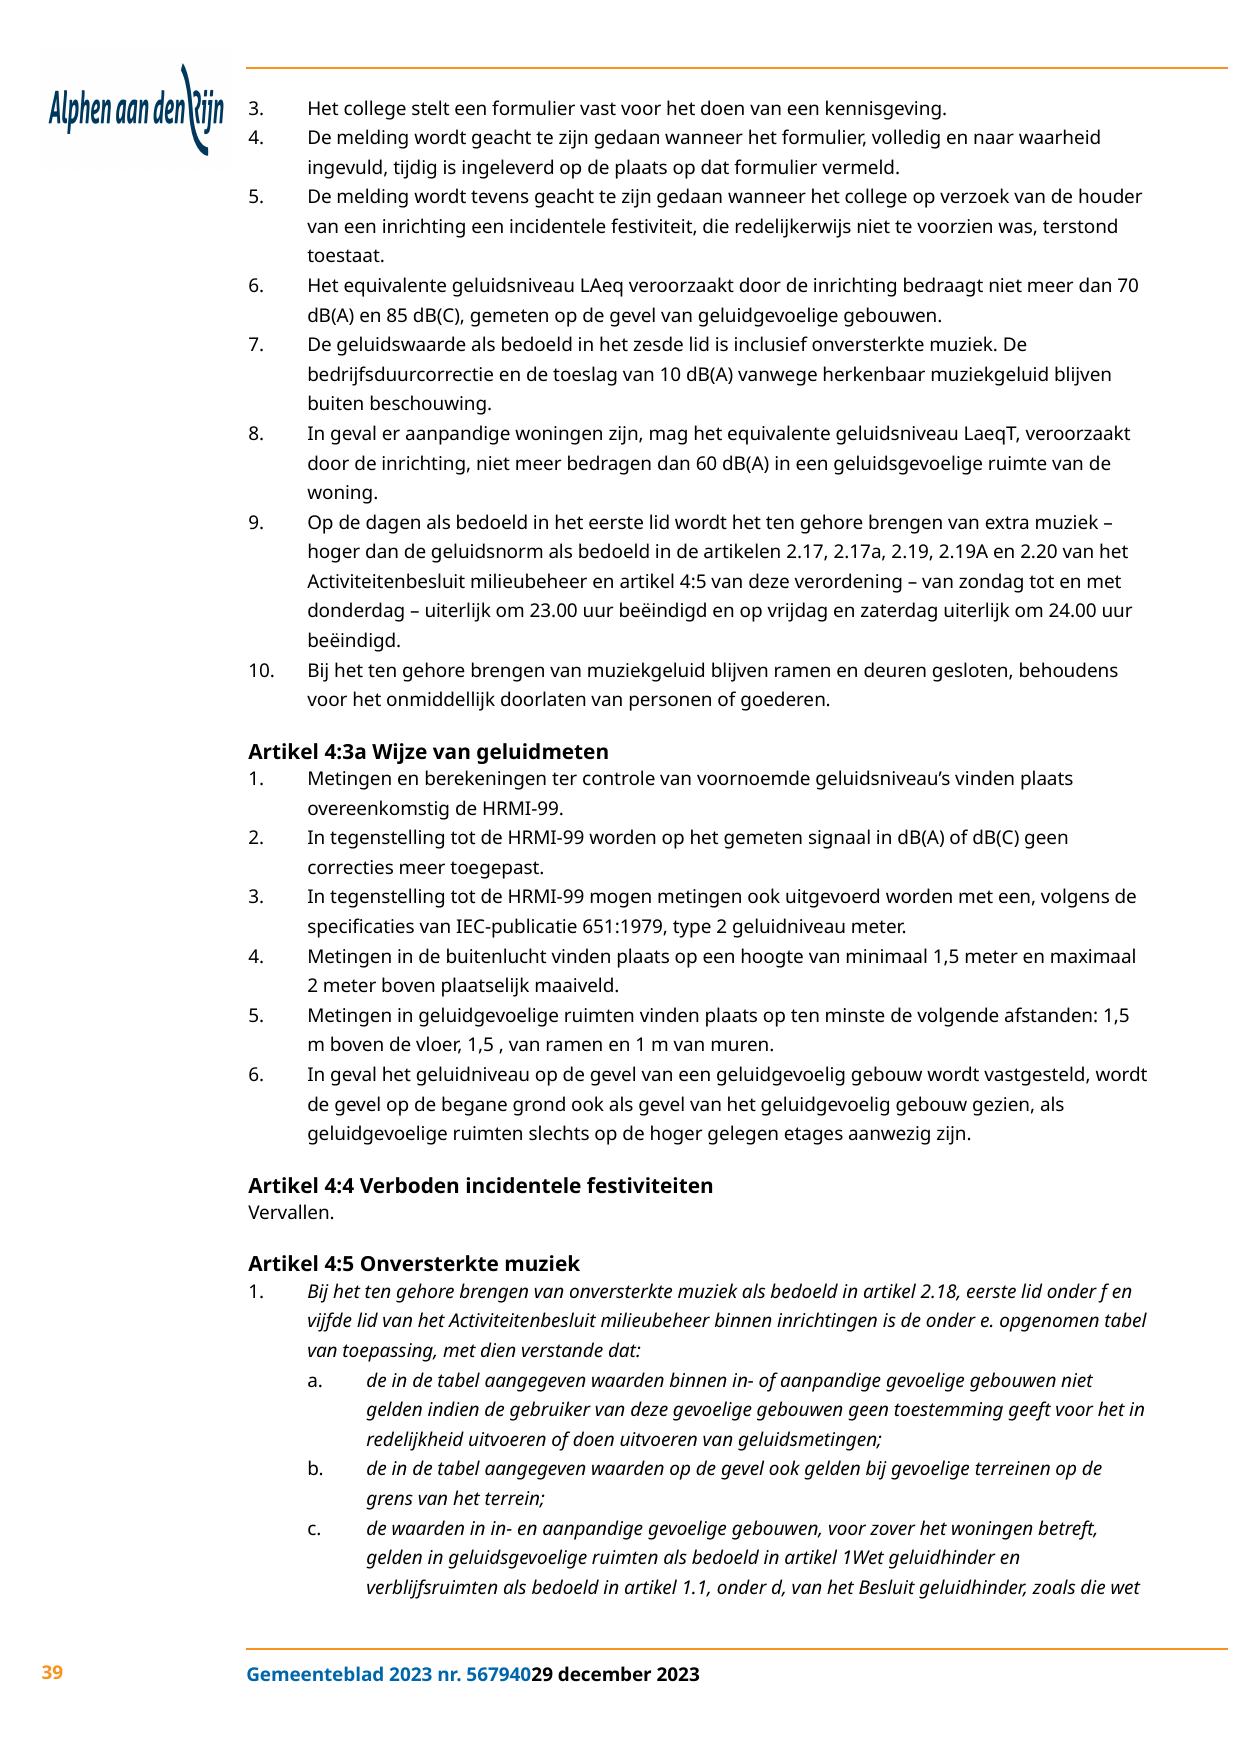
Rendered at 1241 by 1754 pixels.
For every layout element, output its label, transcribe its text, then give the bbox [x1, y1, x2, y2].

list de in de tabel aangegeven waarden op de gevel ook gelden bij gevoelige terreinen op de grens van het terrein; [307, 1456, 1152, 1511]
list Metingen in de buitenlucht vinden plaats op een hoogte van minimaal 1,5 meter en maximaal 2 meter boven plaatselijk maaiveld. [248, 943, 1152, 998]
list Metingen en berekeningen ter controle van voornoemde geluidsniveau’s vinden plaats overeenkomstig de HRMI-99. [248, 765, 1152, 821]
list Het equivalente geluidsniveau LAeq veroorzaakt door de inrichting bedraagt niet meer dan 70 dB(A) en 85 dB(C), gemeten op de gevel van geluidgevoelige gebouwen. [248, 272, 1152, 328]
picture [41, 47, 231, 172]
list In tegenstelling tot de HRMI-99 mogen metingen ook uitgevoerd worden met een, volgens de specificaties van IEC-publicatie 651:1979, type 2 geluidniveau meter. [248, 884, 1152, 939]
list De melding wordt tevens geacht te zijn gedaan wanneer het college op verzoek van de houder van een inrichting een incidentele festiviteit, die redelijkerwijs niet te voorzien was, terstond toestaat. [248, 183, 1152, 268]
list Bij het ten gehore brengen van onversterkte muziek als bedoeld in artikel 2.18, eerste lid onder f en vijfde lid van het Activiteitenbesluit milieubeheer binnen inrichtingen is de onder e. opgenomen tabel van toepassing, met dien verstande dat: [248, 1278, 1152, 1363]
list Op de dagen als bedoeld in het eerste lid wordt het ten gehore brengen van extra muziek – hoger dan de geluidsnorm als bedoeld in de artikelen 2.17, 2.17a, 2.19, 2.19A en 2.20 van het Activiteitenbesluit milieubeheer en artikel 4:5 van deze verordening – van zondag tot en met donderdag – uiterlijk om 23.00 uur beëindigd en op vrijdag en zaterdag uiterlijk om 24.00 uur beëindigd. [248, 509, 1152, 653]
text Artikel 4:5 Onversterkte muziek [248, 1249, 1152, 1278]
list In tegenstelling tot de HRMI-99 worden op het gemeten signaal in dB(A) of dB(C) geen correcties meer toegepast. [248, 824, 1152, 880]
text Artikel 4:3a Wijze van geluidmeten [248, 737, 1152, 765]
list de waarden in in- en aanpandige gevoelige gebouwen, voor zover het woningen betreft, gelden in geluidsgevoelige ruimten als bedoeld in artikel 1Wet geluidhinder en verblijfsruimten als bedoeld in artikel 1.1, onder d, van het Besluit geluidhinder, zoals die wet [307, 1515, 1152, 1599]
list In geval er aanpandige woningen zijn, mag het equivalente geluidsniveau LaeqT, veroorzaakt door de inrichting, niet meer bedragen dan 60 dB(A) in een geluidsgevoelige ruimte van de woning. [248, 420, 1152, 505]
list In geval het geluidniveau op de gevel van een geluidgevoelig gebouw wordt vastgesteld, wordt de gevel op de begane grond ook als gevel van het geluidgevoelig gebouw gezien, als geluidgevoelige ruimten slechts op de hoger gelegen etages aanwezig zijn. [248, 1061, 1152, 1146]
list Metingen in geluidgevoelige ruimten vinden plaats op ten minste de volgende afstanden: 1,5 m boven de vloer, 1,5 , van ramen en 1 m van muren. [248, 1002, 1152, 1057]
text Vervallen. [248, 1199, 1152, 1225]
list Bij het ten gehore brengen van muziekgeluid blijven ramen en deuren gesloten, behoudens voor het onmiddellijk doorlaten van personen of goederen. [248, 657, 1152, 712]
list Het college stelt een formulier vast voor het doen van een kennisgeving. [248, 95, 1152, 121]
list De melding wordt geacht te zijn gedaan wanneer het formulier, volledig en naar waarheid ingevuld, tijdig is ingeleverd op de plaats op dat formulier vermeld. [248, 124, 1152, 180]
text Artikel 4:4 Verboden incidentele festiviteiten [248, 1171, 1152, 1199]
list De geluidswaarde als bedoeld in het zesde lid is inclusief onversterkte muziek. De bedrijfsduurcorrectie en de toeslag van 10 dB(A) vanwege herkenbaar muziekgeluid blijven buiten beschouwing. [248, 331, 1152, 416]
list de in de tabel aangegeven waarden binnen in- of aanpandige gevoelige gebouwen niet gelden indien de gebruiker van deze gevoelige gebouwen geen toestemming geeft voor het in redelijkheid uitvoeren of doen uitvoeren van geluidsmetingen; [307, 1367, 1152, 1452]
